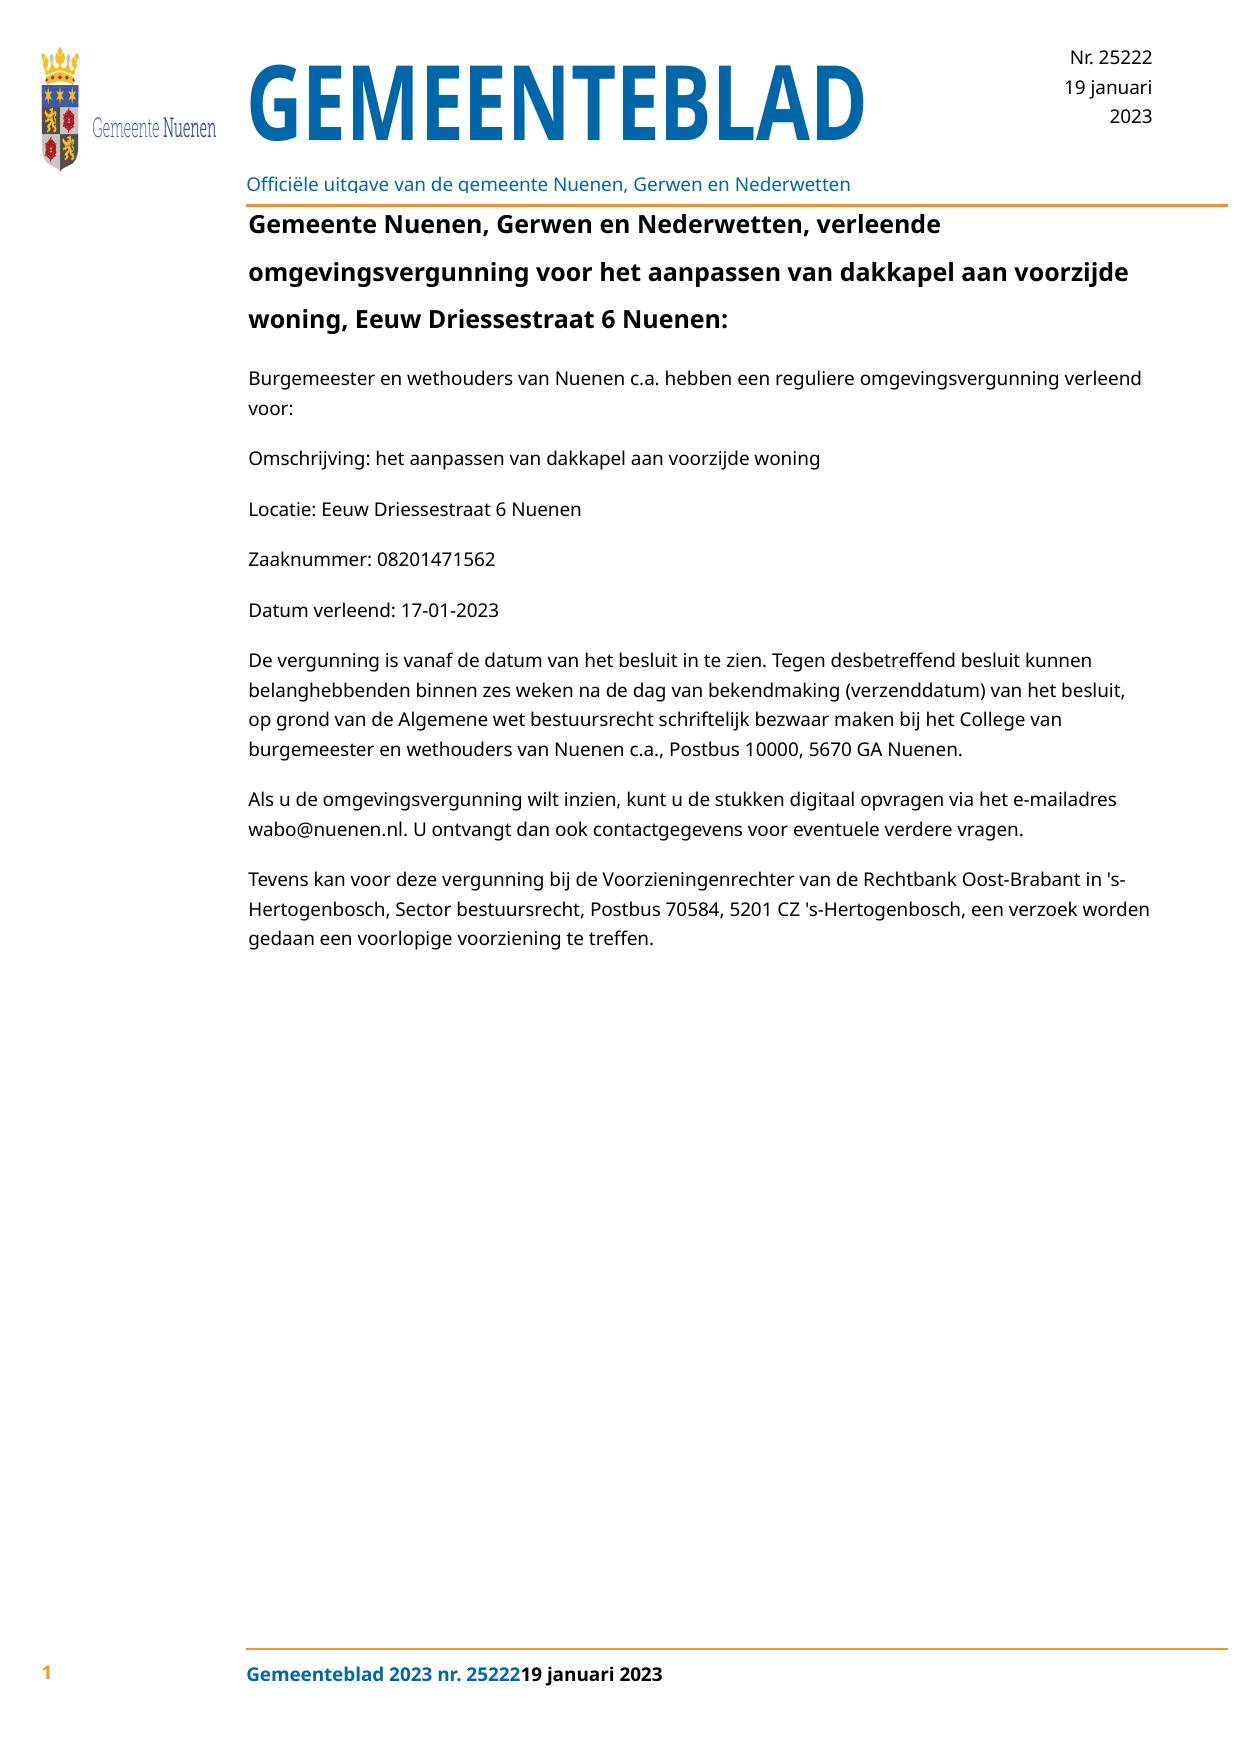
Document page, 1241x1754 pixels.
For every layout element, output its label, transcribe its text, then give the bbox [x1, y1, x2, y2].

text Zaaknummer: 08201471562 [248, 546, 1152, 572]
text Tevens kan voor deze vergunning bij de Voorzieningenrechter van de Rechtbank Oost-Brabant in 's-Hertogenbosch, Sector bestuursrecht, Postbus 70584, 5201 CZ 's-Hertogenbosch, een verzoek worden gedaan een voorlopige voorziening te treffen. [248, 866, 1152, 951]
text Burgemeester en wethouders van Nuenen c.a. hebben een reguliere omgevingsvergunning verleend voor: [248, 366, 1152, 421]
text De vergunning is vanaf de datum van het besluit in te zien. Tegen desbetreffend besluit kunnen belanghebbenden binnen zes weken na de dag van bekendmaking (verzenddatum) van het besluit, op grond van de Algemene wet bestuursrecht schriftelijk bezwaar maken bij het College van burgemeester en wethouders van Nuenen c.a., Postbus 10000, 5670 GA Nuenen. [248, 647, 1152, 762]
text Omschrijving: het aanpassen van dakkapel aan voorzijde woning [248, 446, 1152, 471]
picture [41, 47, 231, 172]
text Als u de omgevingsvergunning wilt inzien, kunt u de stukken digitaal opvragen via het e-mailadres wabo@nuenen.nl. U ontvangt dan ook contactgegevens voor eventuele verdere vragen. [248, 786, 1152, 842]
text Locatie: Eeuw Driessestraat 6 Nuenen [248, 496, 1152, 522]
text Datum verleend: 17-01-2023 [248, 597, 1152, 622]
text Gemeente Nuenen, Gerwen en Nederwetten, verleende omgevingsvergunning voor het aanpassen van dakkapel aan voorzijde woning, Eeuw Driessestraat 6 Nuenen: [248, 207, 1152, 336]
